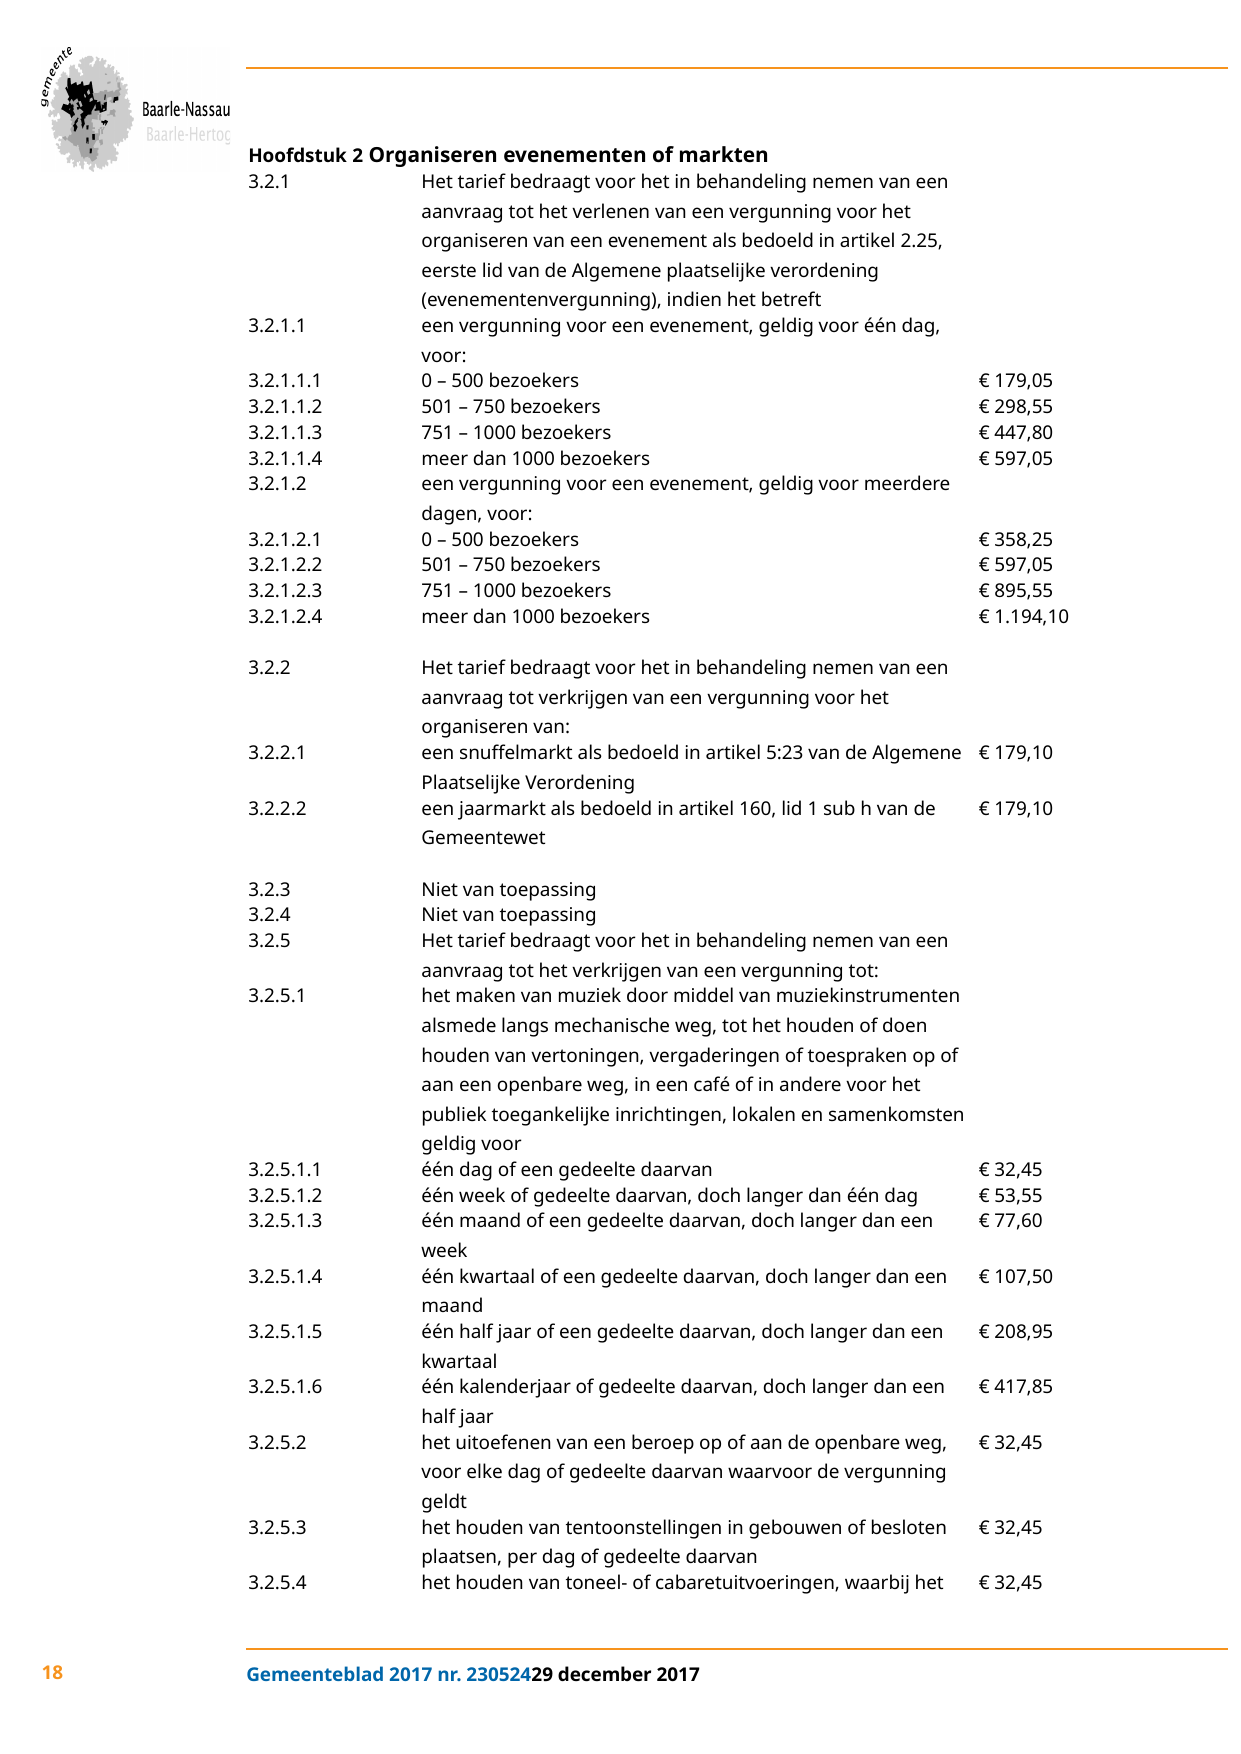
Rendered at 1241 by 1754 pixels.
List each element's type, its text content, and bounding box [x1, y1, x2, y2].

table_cell 3.2.1.1.4 [248, 445, 421, 471]
table_cell een vergunning voor een evenement, geldig voor één dag, voor: [421, 313, 978, 368]
table_cell 0 – 500 bezoekers [421, 526, 978, 552]
table_cell € 107,50 [979, 1263, 1152, 1318]
table_cell € 179,10 [979, 740, 1152, 795]
table_cell 3.2.2.1 [248, 740, 421, 795]
table_cell 3.2.1.1 [248, 313, 421, 368]
table_cell één kalenderjaar of gedeelte daarvan, doch langer dan een half jaar [421, 1374, 978, 1429]
table_cell Niet van toepassing [421, 876, 978, 902]
table_cell 3.2.1.2.3 [248, 578, 421, 603]
table_cell 3.2.1.2.1 [248, 526, 421, 552]
table_cell [979, 902, 1152, 927]
table_cell [979, 876, 1152, 902]
table_cell € 32,45 [979, 1514, 1152, 1569]
table_cell 751 – 1000 bezoekers [421, 419, 978, 445]
table_cell meer dan 1000 bezoekers [421, 603, 978, 629]
table_cell [979, 983, 1152, 1156]
table_cell 3.2.5.1.4 [248, 1263, 421, 1318]
table_cell € 179,05 [979, 368, 1152, 393]
table_header 3.2.1 [248, 168, 421, 312]
table_cell meer dan 1000 bezoekers [421, 445, 978, 471]
table_cell Het tarief bedraagt voor het in behandeling nemen van een aanvraag tot verkrijgen van een vergunning voor het organiseren van: [421, 655, 978, 739]
table_cell [248, 850, 421, 876]
table_cell 3.2.5.2 [248, 1429, 421, 1514]
table_cell [979, 629, 1152, 654]
table_cell een jaarmarkt als bedoeld in artikel 160, lid 1 sub h van de Gemeentewet [421, 795, 978, 850]
table_cell [248, 629, 421, 654]
table_cell het houden van toneel- of cabaretuitvoeringen, waarbij het [421, 1569, 978, 1595]
table_cell € 77,60 [979, 1208, 1152, 1263]
table_cell 3.2.1.2.4 [248, 603, 421, 629]
table_cell 3.2.5.1.2 [248, 1182, 421, 1208]
table_cell 3.2.4 [248, 902, 421, 927]
table_cell een vergunning voor een evenement, geldig voor meerdere dagen, voor: [421, 471, 978, 526]
table_cell één week of gedeelte daarvan, doch langer dan één dag [421, 1182, 978, 1208]
table_cell 3.2.1.2.2 [248, 552, 421, 577]
table_cell 3.2.5.1.1 [248, 1156, 421, 1182]
table_cell het uitoefenen van een beroep op of aan de openbare weg, voor elke dag of gedeelte daarvan waarvoor de vergunning geldt [421, 1429, 978, 1514]
table_cell € 597,05 [979, 445, 1152, 471]
table_cell 3.2.5.1.3 [248, 1208, 421, 1263]
table_cell één maand of een gedeelte daarvan, doch langer dan een week [421, 1208, 978, 1263]
table_cell 3.2.5.1 [248, 983, 421, 1156]
table_cell één kwartaal of een gedeelte daarvan, doch langer dan een maand [421, 1263, 978, 1318]
table_cell 501 – 750 bezoekers [421, 552, 978, 577]
table_cell [421, 850, 978, 876]
table_header Het tarief bedraagt voor het in behandeling nemen van een aanvraag tot het verlenen van een vergunning voor het organiseren van een evenement als bedoeld in artikel 2.25, eerste lid van de Algemene plaatselijke verordening (evenementenvergunning), indien het betreft [421, 168, 978, 312]
table_cell € 53,55 [979, 1182, 1152, 1208]
table_cell 3.2.5.4 [248, 1569, 421, 1595]
table_cell € 597,05 [979, 552, 1152, 577]
table_cell Het tarief bedraagt voor het in behandeling nemen van een aanvraag tot het verkrijgen van een vergunning tot: [421, 927, 978, 983]
table_cell het maken van muziek door middel van muziekinstrumenten alsmede langs mechanische weg, tot het houden of doen houden van vertoningen, vergaderingen of toespraken op of aan een openbare weg, in een café of in andere voor het publiek toegankelijke inrichtingen, lokalen en samenkomsten geldig voor [421, 983, 978, 1156]
table_cell [421, 95, 978, 121]
table_cell [979, 313, 1152, 368]
table_cell € 417,85 [979, 1374, 1152, 1429]
table_cell [979, 927, 1152, 983]
table_cell [421, 629, 978, 654]
table_cell het houden van tentoonstellingen in gebouwen of besloten plaatsen, per dag of gedeelte daarvan [421, 1514, 978, 1569]
table_cell 501 – 750 bezoekers [421, 394, 978, 419]
picture [41, 47, 231, 172]
table_cell Niet van toepassing [421, 902, 978, 927]
table_cell [979, 850, 1152, 876]
table_cell 3.2.1.1.2 [248, 394, 421, 419]
table_cell [248, 95, 421, 121]
table_cell een snuffelmarkt als bedoeld in artikel 5:23 van de Algemene Plaatselijke Verordening [421, 740, 978, 795]
table_cell 3.2.3 [248, 876, 421, 902]
table_cell € 208,95 [979, 1318, 1152, 1374]
table_cell 3.2.1.1.1 [248, 368, 421, 393]
table_cell [979, 655, 1152, 739]
table_cell € 358,25 [979, 526, 1152, 552]
table_cell 3.2.5 [248, 927, 421, 983]
table_cell 3.2.5.1.5 [248, 1318, 421, 1374]
table_cell [979, 471, 1152, 526]
table_cell 751 – 1000 bezoekers [421, 578, 978, 603]
table_cell 3.2.2.2 [248, 795, 421, 850]
table_cell 3.2.5.1.6 [248, 1374, 421, 1429]
table_cell één half jaar of een gedeelte daarvan, doch langer dan een kwartaal [421, 1318, 978, 1374]
table_cell € 32,45 [979, 1429, 1152, 1514]
table_cell € 32,45 [979, 1156, 1152, 1182]
table_cell één dag of een gedeelte daarvan [421, 1156, 978, 1182]
table_cell € 447,80 [979, 419, 1152, 445]
table_cell 3.2.2 [248, 655, 421, 739]
table_cell 3.2.1.1.3 [248, 419, 421, 445]
table_cell 3.2.1.2 [248, 471, 421, 526]
table_cell 0 – 500 bezoekers [421, 368, 978, 393]
table_cell 3.2.5.3 [248, 1514, 421, 1569]
table_cell [979, 95, 1152, 121]
table_cell € 298,55 [979, 394, 1152, 419]
table_cell € 895,55 [979, 578, 1152, 603]
table_cell € 32,45 [979, 1569, 1152, 1595]
table_cell € 1.194,10 [979, 603, 1152, 629]
text Hoofdstuk 2 Organiseren evenementen of markten [248, 140, 1152, 168]
table_header [979, 168, 1152, 312]
table_cell € 179,10 [979, 795, 1152, 850]
